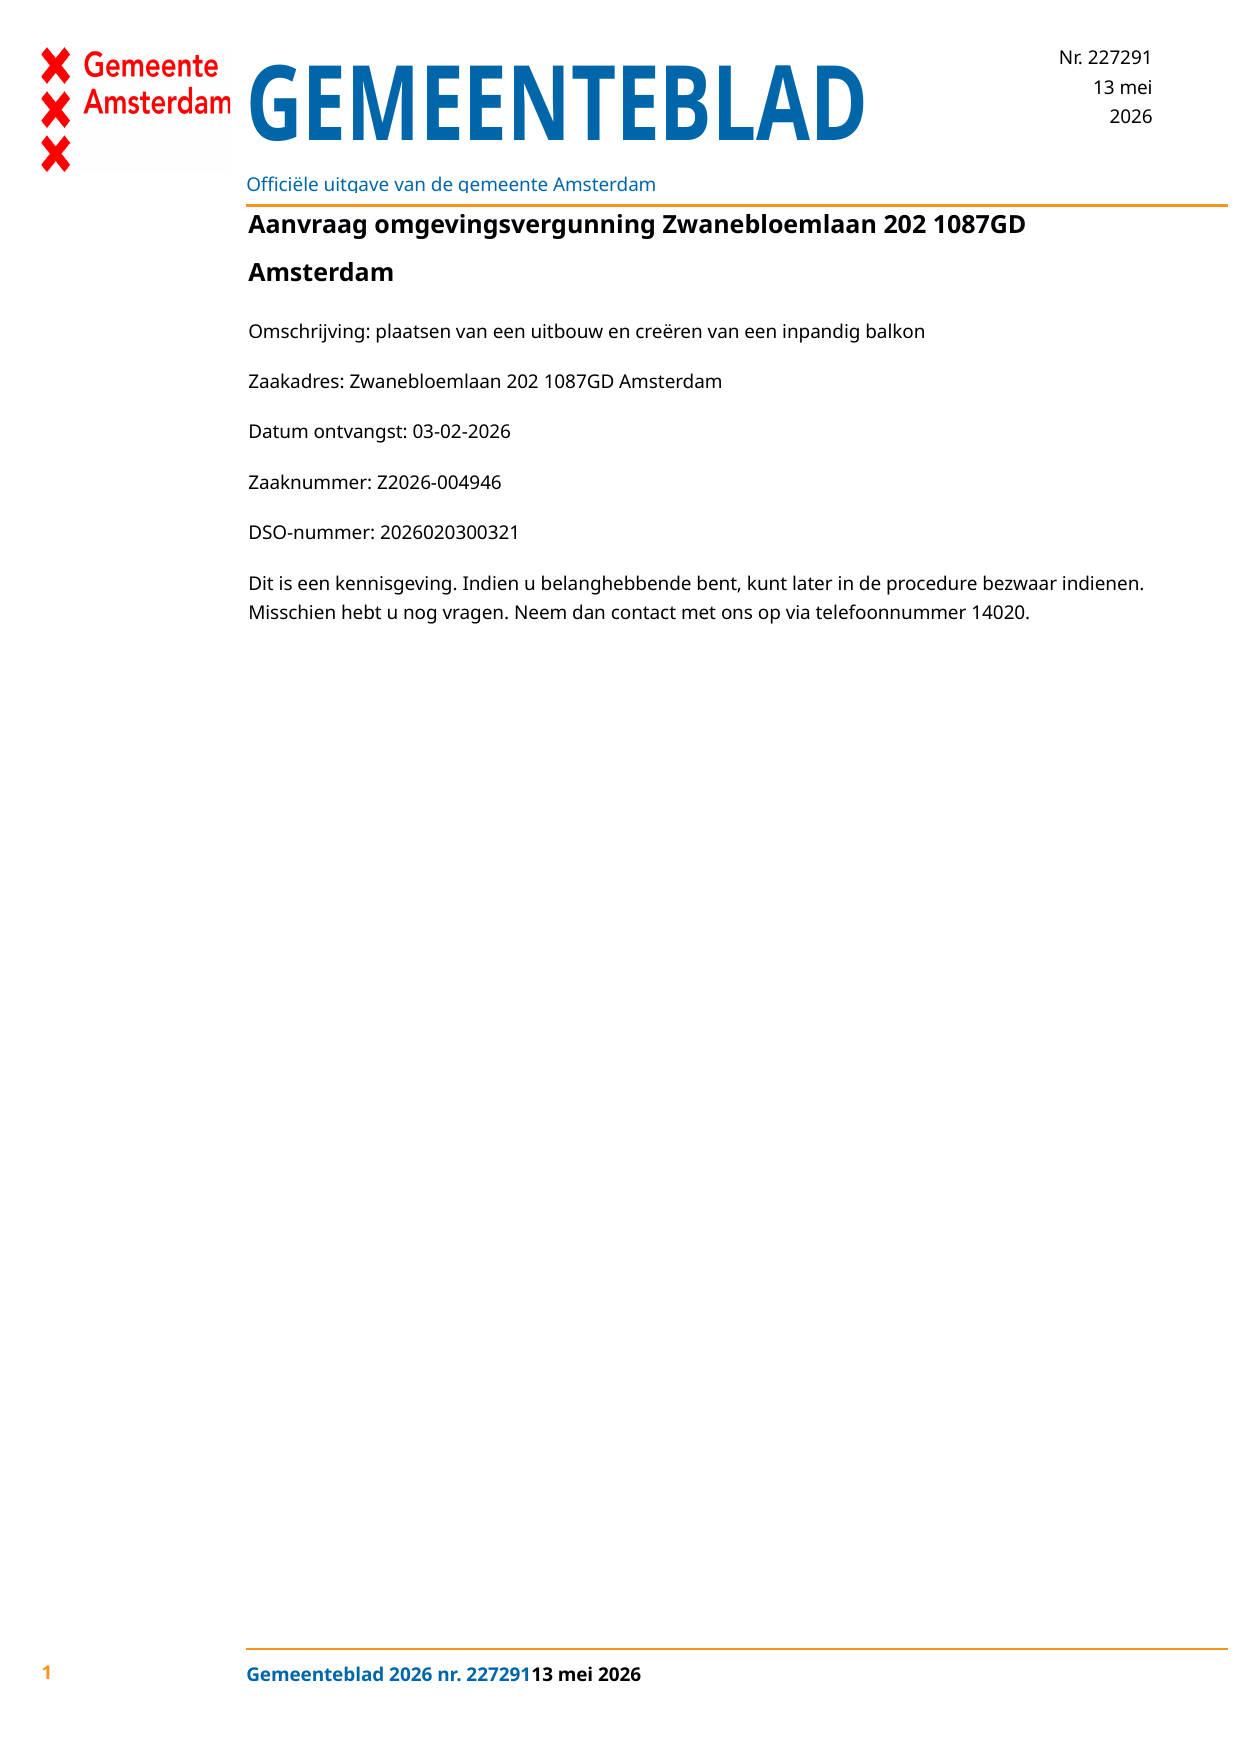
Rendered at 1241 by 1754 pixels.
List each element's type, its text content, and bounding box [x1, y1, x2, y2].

text Zaakadres: Zwanebloemlaan 202 1087GD Amsterdam [248, 368, 1152, 394]
text Zaaknummer: Z2026-004946 [248, 469, 1152, 495]
picture [41, 47, 231, 172]
text Dit is een kennisgeving. Indien u belanghebbende bent, kunt later in de procedure bezwaar indienen. Misschien hebt u nog vragen. Neem dan contact met ons op via telefoonnummer 14020. [248, 570, 1152, 625]
text DSO-nummer: 2026020300321 [248, 519, 1152, 545]
text Aanvraag omgevingsvergunning Zwanebloemlaan 202 1087GD Amsterdam [248, 207, 1152, 288]
text Datum ontvangst: 03-02-2026 [248, 419, 1152, 444]
text Omschrijving: plaatsen van een uitbouw en creëren van een inpandig balkon [248, 318, 1152, 344]
